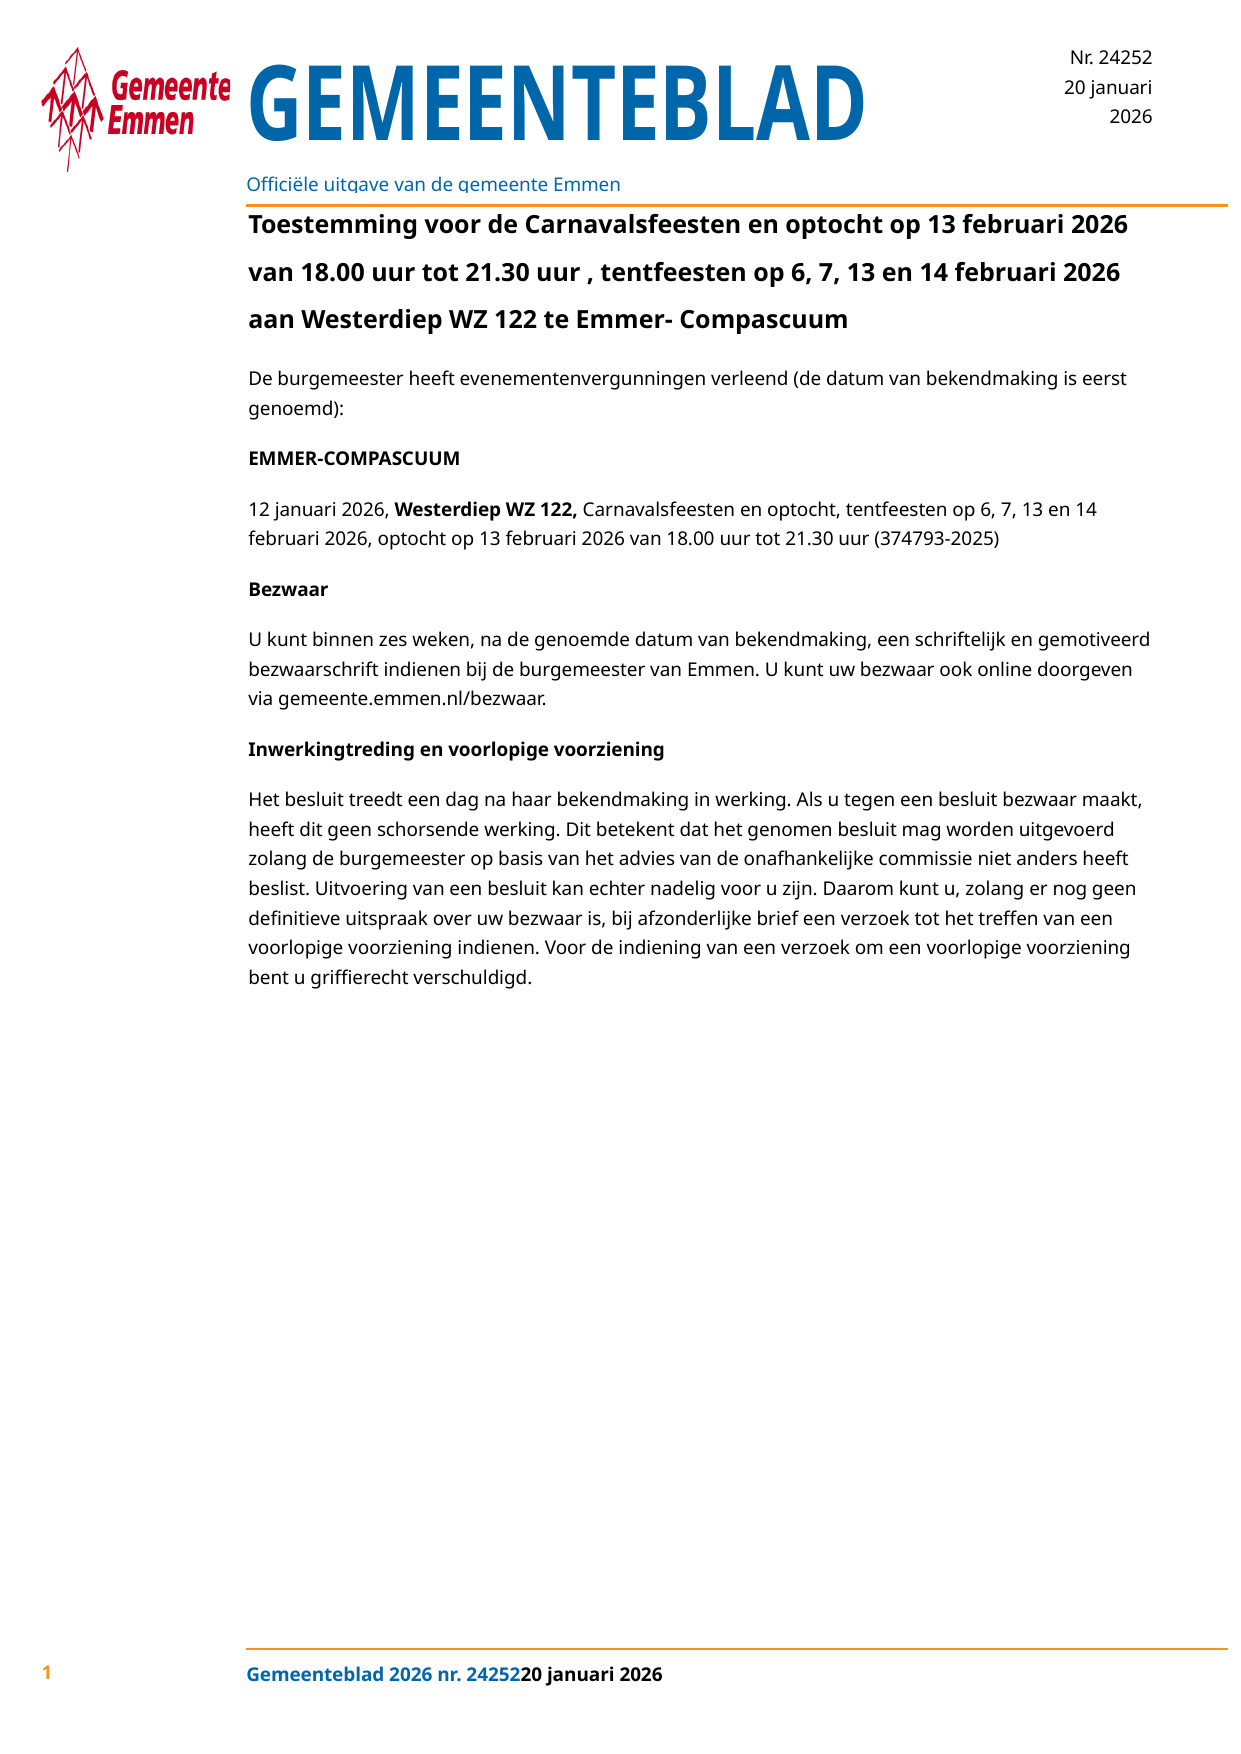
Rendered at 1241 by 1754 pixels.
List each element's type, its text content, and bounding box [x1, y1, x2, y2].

text Toestemming voor de Carnavalsfeesten en optocht op 13 februari 2026 van 18.00 uur tot 21.30 uur , tentfeesten op 6, 7, 13 en 14 februari 2026 aan Westerdiep WZ 122 te Emmer- Compascuum [248, 207, 1152, 336]
text U kunt binnen zes weken, na de genoemde datum van bekendmaking, een schriftelijk en gemotiveerd bezwaarschrift indienen bij de burgemeester van Emmen. U kunt uw bezwaar ook online doorgeven via gemeente.emmen.nl/bezwaar. [248, 626, 1152, 711]
text Bezwaar [248, 576, 1152, 602]
text Het besluit treedt een dag na haar bekendmaking in werking. Als u tegen een besluit bezwaar maakt, heeft dit geen schorsende werking. Dit betekent dat het genomen besluit mag worden uitgevoerd zolang de burgemeester op basis van het advies van de onafhankelijke commissie niet anders heeft beslist. Uitvoering van een besluit kan echter nadelig voor u zijn. Daarom kunt u, zolang er nog geen definitieve uitspraak over uw bezwaar is, bij afzonderlijke brief een verzoek tot het treffen van een voorlopige voorziening indienen. Voor de indiening van een verzoek om een voorlopige voorziening bent u griffierecht verschuldigd. [248, 786, 1152, 989]
text Inwerkingtreding en voorlopige voorziening [248, 736, 1152, 762]
text De burgemeester heeft evenementenvergunningen verleend (de datum van bekendmaking is eerst genoemd): [248, 366, 1152, 421]
text EMMER-COMPASCUUM [248, 446, 1152, 471]
text 12 januari 2026, Westerdiep WZ 122, Carnavalsfeesten en optocht, tentfeesten op 6, 7, 13 en 14 februari 2026, optocht op 13 februari 2026 van 18.00 uur tot 21.30 uur (374793-2025) [248, 496, 1152, 551]
picture [41, 47, 231, 172]
